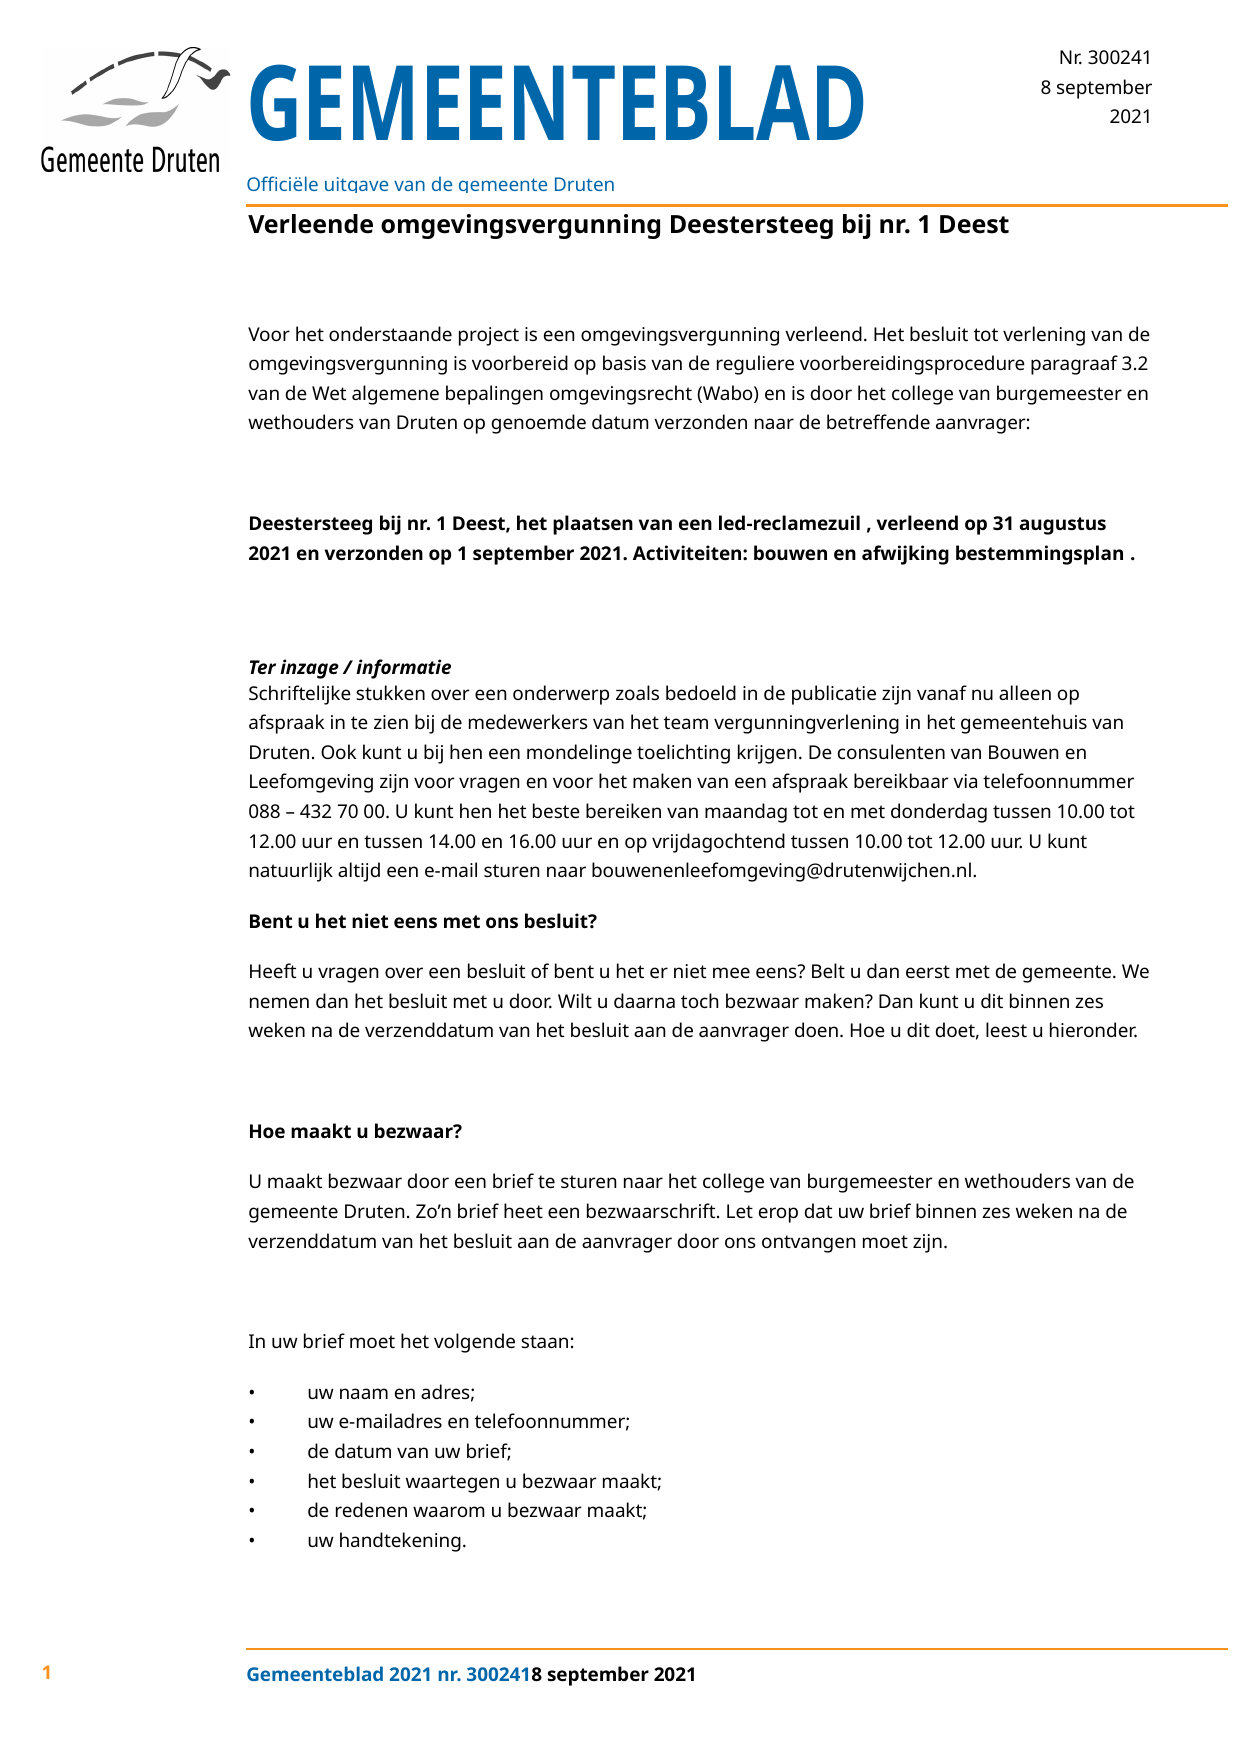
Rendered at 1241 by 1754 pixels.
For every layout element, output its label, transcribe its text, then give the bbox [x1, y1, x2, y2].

list uw e-mailadres en telefoonnummer; [248, 1409, 1152, 1434]
text Bent u het niet eens met ons besluit? [248, 908, 1152, 934]
text U maakt bezwaar door een brief te sturen naar het college van burgemeester en wethouders van de gemeente Druten. Zo’n brief heet een bezwaarschrift. Let erop dat uw brief binnen zes weken na de verzenddatum van het besluit aan de aanvrager door ons ontvangen moet zijn. [248, 1169, 1152, 1254]
text Voor het onderstaande project is een omgevingsvergunning verleend. Het besluit tot verlening van de omgevingsvergunning is voorbereid op basis van de reguliere voorbereidingsprocedure paragraaf 3.2 van de Wet algemene bepalingen omgevingsrecht (Wabo) en is door het college van burgemeester en wethouders van Druten op genoemde datum verzonden naar de betreffende aanvrager: [248, 321, 1152, 435]
text Ter inzage / informatie [248, 654, 1152, 680]
text Verleende omgevingsvergunning Deestersteeg bij nr. 1 Deest [248, 207, 1152, 241]
picture [41, 47, 231, 172]
list uw handtekening. [248, 1527, 1152, 1553]
list de datum van uw brief; [248, 1438, 1152, 1464]
text Schriftelijke stukken over een onderwerp zoals bedoeld in de publicatie zijn vanaf nu alleen op afspraak in te zien bij de medewerkers van het team vergunningverlening in het gemeentehuis van Druten. Ook kunt u bij hen een mondelinge toelichting krijgen. De consulenten van Bouwen en Leefomgeving zijn voor vragen en voor het maken van een afspraak bereikbaar via telefoonnummer 088 – 432 70 00. U kunt hen het beste bereiken van maandag tot en met donderdag tussen 10.00 tot 12.00 uur en tussen 14.00 en 16.00 uur en op vrijdagochtend tussen 10.00 tot 12.00 uur. U kunt natuurlijk altijd een e-mail sturen naar bouwenenleefomgeving@drutenwijchen.nl. [248, 680, 1152, 883]
text Heeft u vragen over een besluit of bent u het er niet mee eens? Belt u dan eerst met de gemeente. We nemen dan het besluit met u door. Wilt u daarna toch bezwaar maken? Dan kunt u dit binnen zes weken na de verzenddatum van het besluit aan de aanvrager doen. Hoe u dit doet, leest u hieronder. [248, 958, 1152, 1043]
list de redenen waarom u bezwaar maakt; [248, 1497, 1152, 1523]
text Hoe maakt u bezwaar? [248, 1118, 1152, 1144]
list uw naam en adres; [248, 1379, 1152, 1405]
text Deestersteeg bij nr. 1 Deest, het plaatsen van een led-reclamezuil , verleend op 31 augustus 2021 en verzonden op 1 september 2021. Activiteiten: bouwen en afwijking bestemmingsplan . [248, 510, 1152, 566]
list het besluit waartegen u bezwaar maakt; [248, 1468, 1152, 1494]
text In uw brief moet het volgende staan: [248, 1329, 1152, 1354]
